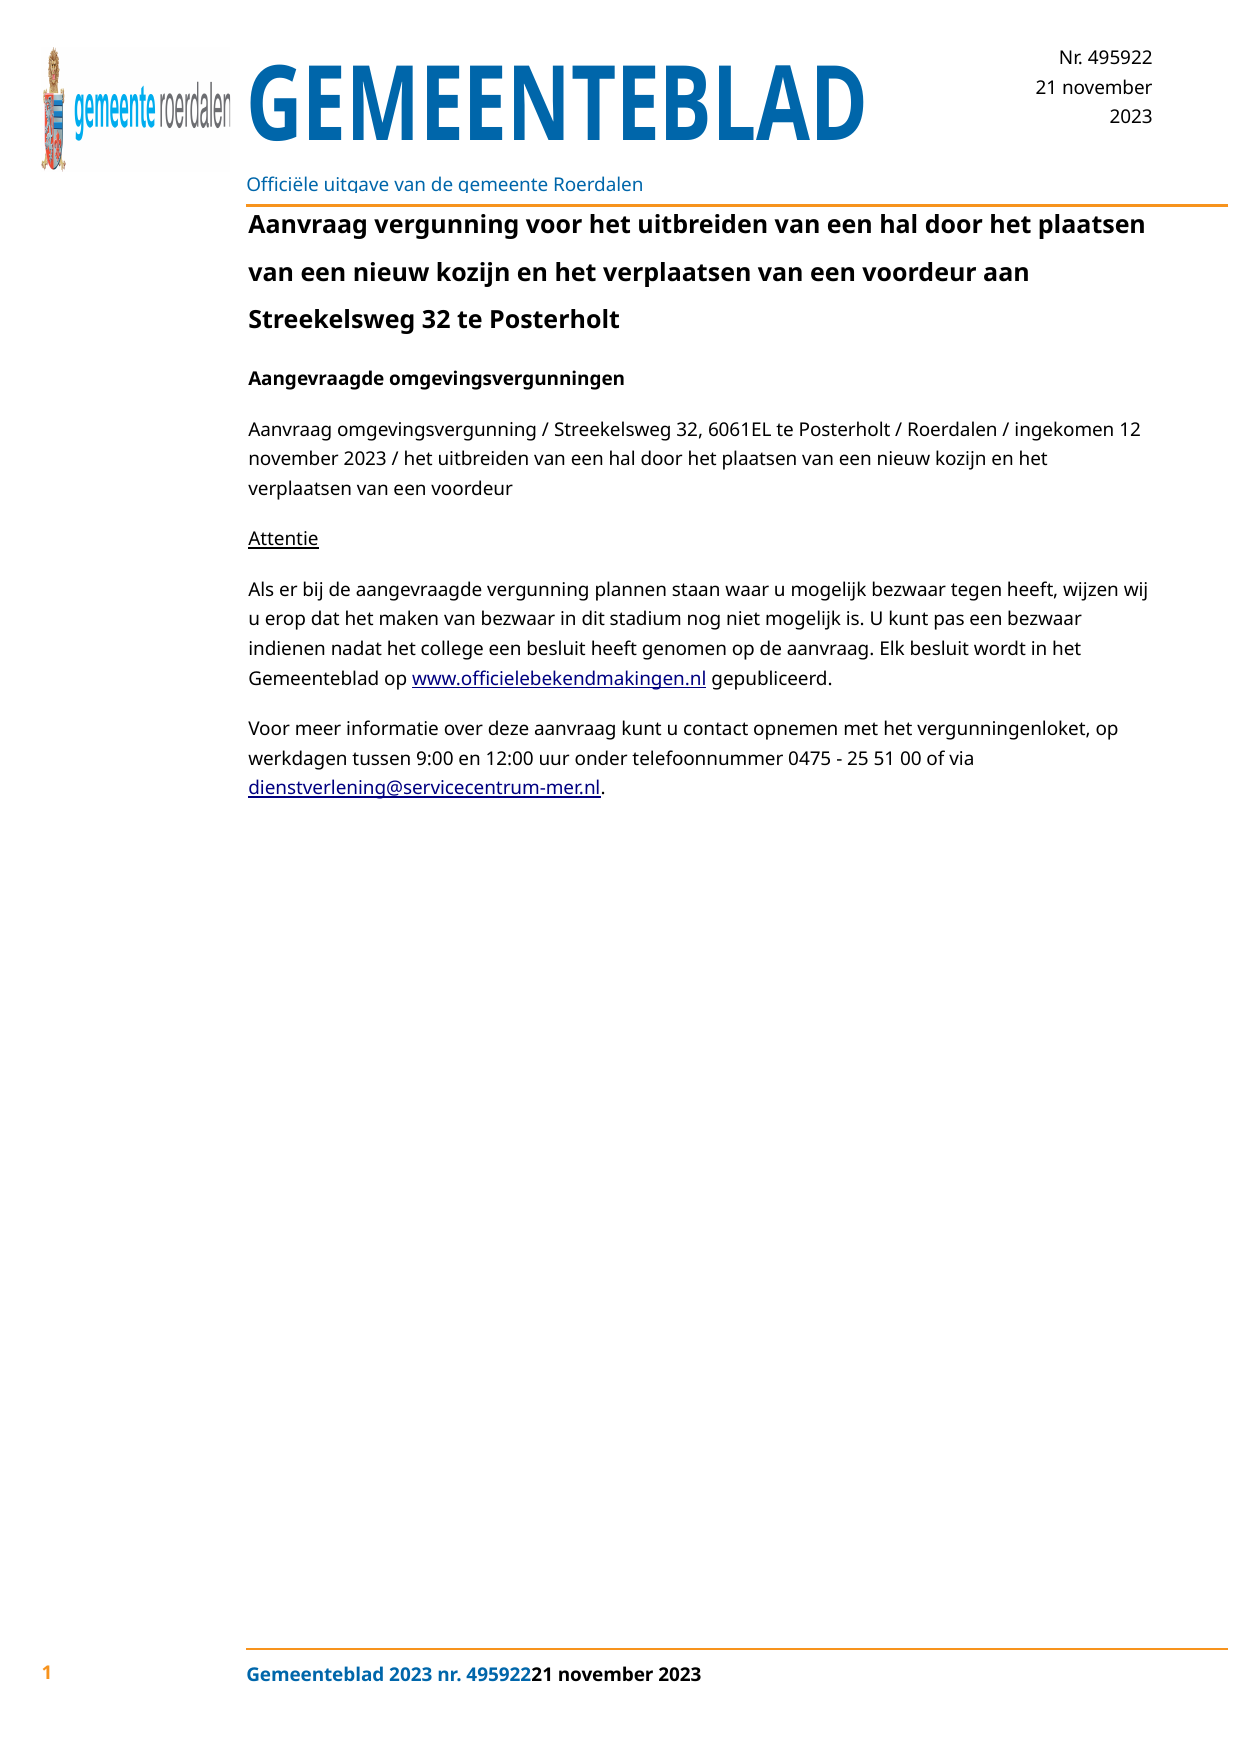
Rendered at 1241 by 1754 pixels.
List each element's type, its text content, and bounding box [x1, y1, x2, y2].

text Aanvraag vergunning voor het uitbreiden van een hal door het plaatsen van een nieuw kozijn en het verplaatsen van een voordeur aan Streekelsweg 32 te Posterholt [248, 207, 1152, 336]
text Attentie [248, 526, 1152, 551]
picture [41, 47, 231, 172]
text Aangevraagde omgevingsvergunningen [248, 366, 1152, 391]
text Als er bij de aangevraagde vergunning plannen staan waar u mogelijk bezwaar tegen heeft, wijzen wij u erop dat het maken van bezwaar in dit stadium nog niet mogelijk is. U kunt pas een bezwaar indienen nadat het college een besluit heeft genomen op de aanvraag. Elk besluit wordt in het Gemeenteblad op www.officielebekendmakingen.nl gepubliceerd. [248, 576, 1152, 690]
text Voor meer informatie over deze aanvraag kunt u contact opnemen met het vergunningenloket, op werkdagen tussen 9:00 en 12:00 uur onder telefoonnummer 0475 - 25 51 00 of via dienstverlening@servicecentrum-mer.nl. [248, 715, 1152, 800]
text Aanvraag omgevingsvergunning / Streekelsweg 32, 6061EL te Posterholt / Roerdalen / ingekomen 12 november 2023 / het uitbreiden van een hal door het plaatsen van een nieuw kozijn en het verplaatsen van een voordeur [248, 416, 1152, 501]
